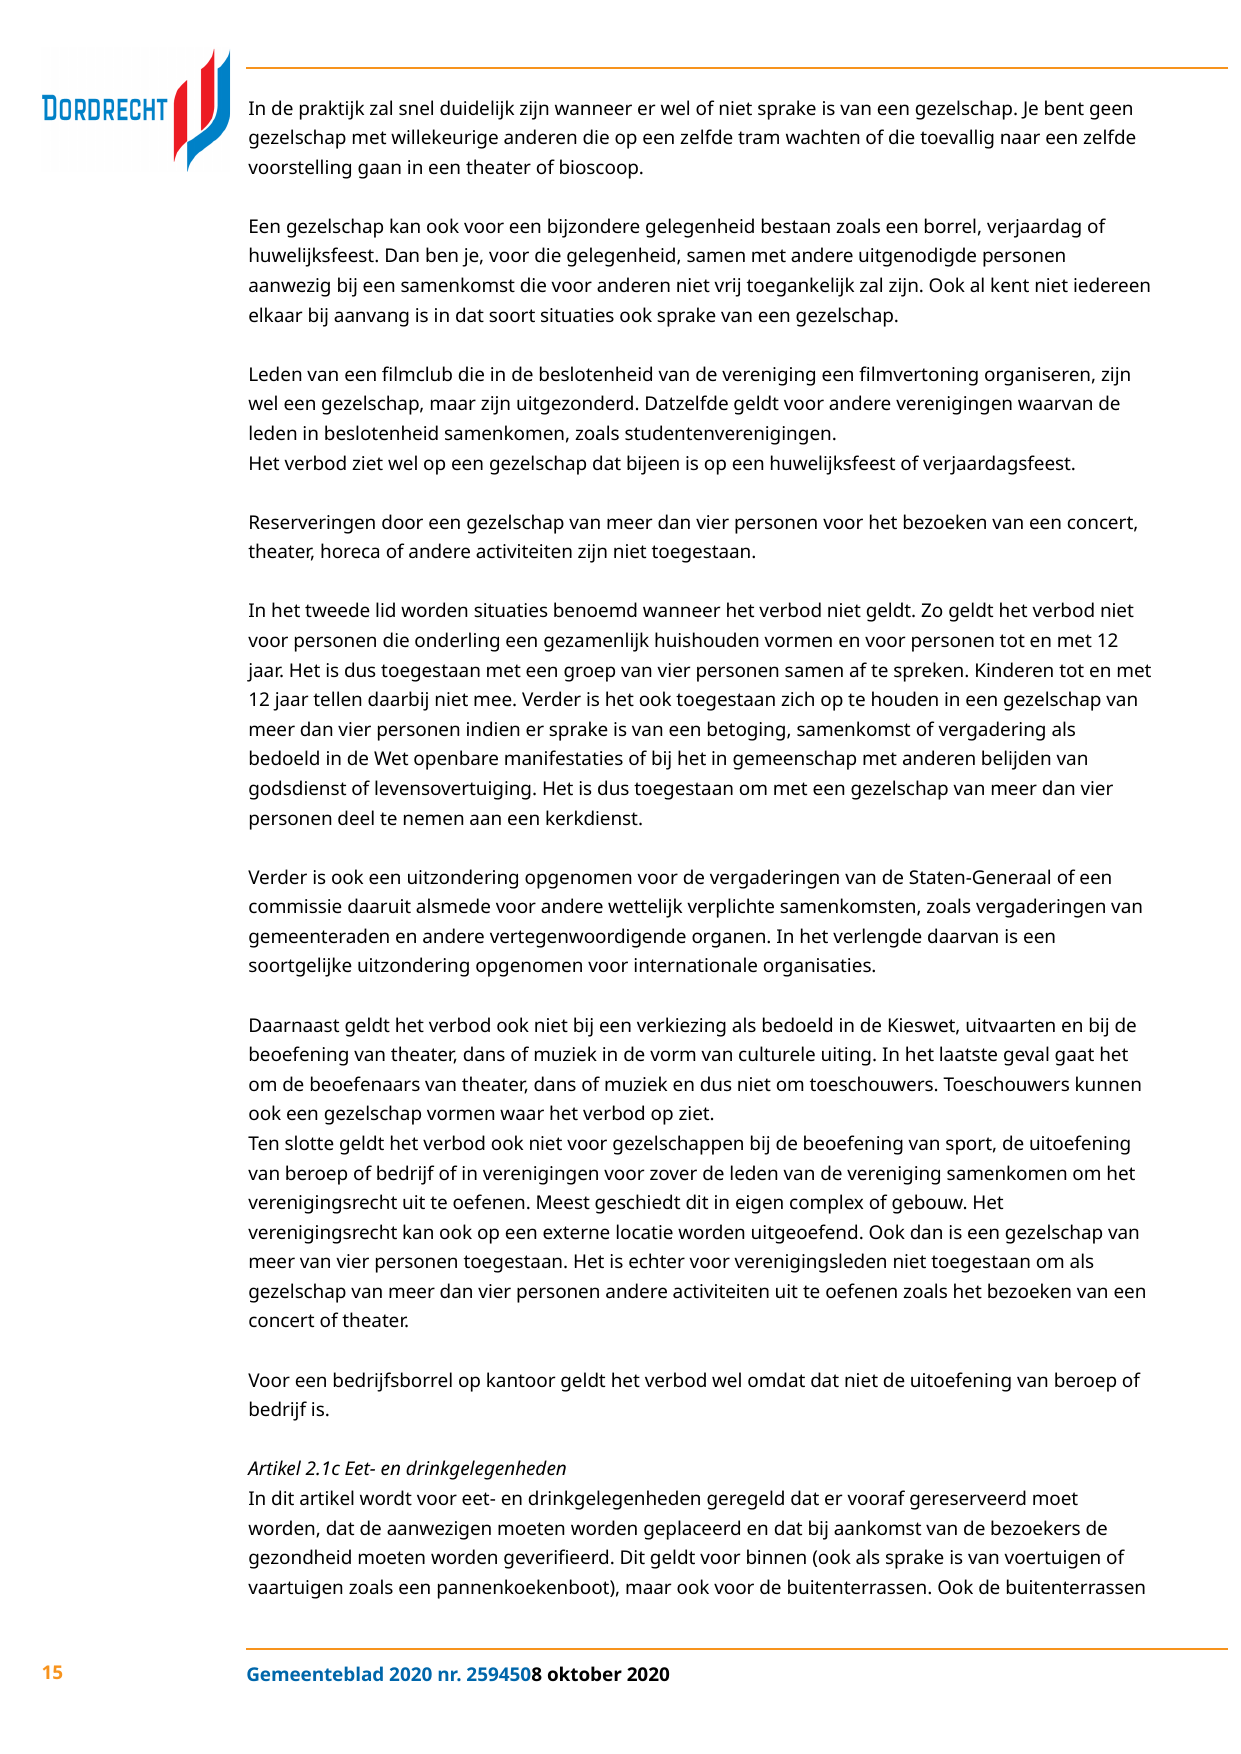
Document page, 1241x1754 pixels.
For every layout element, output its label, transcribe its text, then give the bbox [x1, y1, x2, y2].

text In dit artikel wordt voor eet- en drinkgelegenheden geregeld dat er vooraf gereserveerd moet worden, dat de aanwezigen moeten worden geplaceerd en dat bij aankomst van de bezoekers de gezondheid moeten worden geverifieerd. Dit geldt voor binnen (ook als sprake is van voertuigen of vaartuigen zoals een pannenkoekenboot), maar ook voor de buitenterrassen. Ook de buitenterrassen [248, 1485, 1152, 1600]
text Daarnaast geldt het verbod ook niet bij een verkiezing als bedoeld in de Kieswet, uitvaarten en bij de beoefening van theater, dans of muziek in de vorm van culturele uiting. In het laatste geval gaat het om de beoefenaars van theater, dans of muziek en dus niet om toeschouwers. Toeschouwers kunnen ook een gezelschap vormen waar het verbod op ziet. [248, 1012, 1152, 1126]
text Voor een bedrijfsborrel op kantoor geldt het verbod wel omdat dat niet de uitoefening van beroep of bedrijf is. [248, 1367, 1152, 1422]
text In het tweede lid worden situaties benoemd wanneer het verbod niet geldt. Zo geldt het verbod niet voor personen die onderling een gezamenlijk huishouden vormen en voor personen tot en met 12 jaar. Het is dus toegestaan met een groep van vier personen samen af te spreken. Kinderen tot en met 12 jaar tellen daarbij niet mee. Verder is het ook toegestaan zich op te houden in een gezelschap van meer dan vier personen indien er sprake is van een betoging, samenkomst of vergadering als bedoeld in de Wet openbare manifestaties of bij het in gemeenschap met anderen belijden van godsdienst of levensovertuiging. Het is dus toegestaan om met een gezelschap van meer dan vier personen deel te nemen aan een kerkdienst. [248, 598, 1152, 831]
text Reserveringen door een gezelschap van meer dan vier personen voor het bezoeken van een concert, theater, horeca of andere activiteiten zijn niet toegestaan. [248, 509, 1152, 564]
text Artikel 2.1c Eet- en drinkgelegenheden [248, 1456, 1152, 1481]
picture [41, 47, 231, 172]
text Het verbod ziet wel op een gezelschap dat bijeen is op een huwelijksfeest of verjaardagsfeest. [248, 450, 1152, 476]
text Een gezelschap kan ook voor een bijzondere gelegenheid bestaan zoals een borrel, verjaardag of huwelijksfeest. Dan ben je, voor die gelegenheid, samen met andere uitgenodigde personen aanwezig bij een samenkomst die voor anderen niet vrij toegankelijk zal zijn. Ook al kent niet iedereen elkaar bij aanvang is in dat soort situaties ook sprake van een gezelschap. [248, 213, 1152, 328]
text Ten slotte geldt het verbod ook niet voor gezelschappen bij de beoefening van sport, de uitoefening van beroep of bedrijf of in verenigingen voor zover de leden van de vereniging samenkomen om het verenigingsrecht uit te oefenen. Meest geschiedt dit in eigen complex of gebouw. Het verenigingsrecht kan ook op een externe locatie worden uitgeoefend. Ook dan is een gezelschap van meer van vier personen toegestaan. Het is echter voor verenigingsleden niet toegestaan om als gezelschap van meer dan vier personen andere activiteiten uit te oefenen zoals het bezoeken van een concert of theater. [248, 1130, 1152, 1333]
text In de praktijk zal snel duidelijk zijn wanneer er wel of niet sprake is van een gezelschap. Je bent geen gezelschap met willekeurige anderen die op een zelfde tram wachten of die toevallig naar een zelfde voorstelling gaan in een theater of bioscoop. [248, 95, 1152, 180]
text Verder is ook een uitzondering opgenomen voor de vergaderingen van de Staten-Generaal of een commissie daaruit alsmede voor andere wettelijk verplichte samenkomsten, zoals vergaderingen van gemeenteraden en andere vertegenwoordigende organen. In het verlengde daarvan is een soortgelijke uitzondering opgenomen voor internationale organisaties. [248, 864, 1152, 978]
text Leden van een filmclub die in de beslotenheid van de vereniging een filmvertoning organiseren, zijn wel een gezelschap, maar zijn uitgezonderd. Datzelfde geldt voor andere verenigingen waarvan de leden in beslotenheid samenkomen, zoals studentenverenigingen. [248, 361, 1152, 446]
